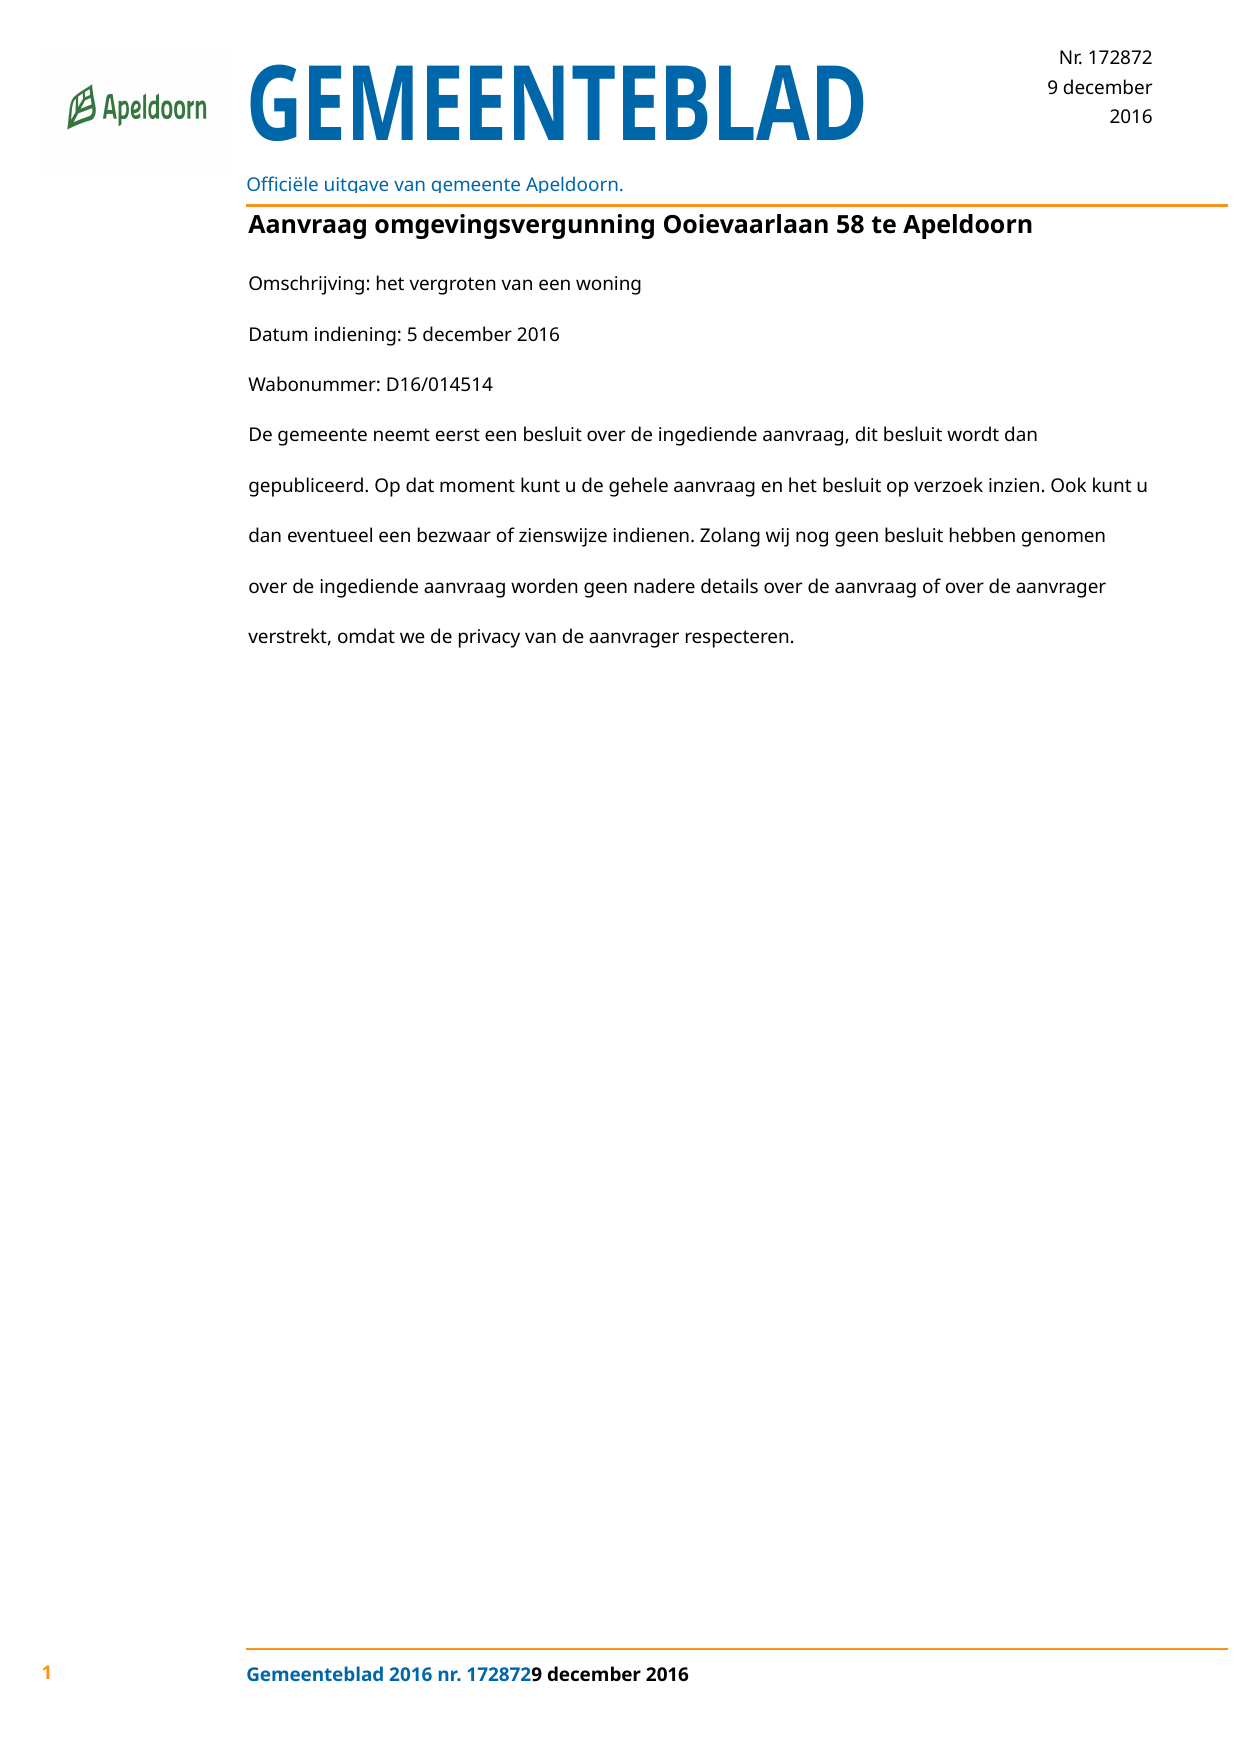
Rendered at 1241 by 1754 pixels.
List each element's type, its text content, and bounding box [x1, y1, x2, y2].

picture [41, 47, 231, 172]
text Datum indiening: 5 december 2016 [248, 321, 1152, 346]
text over de ingediende aanvraag worden geen nadere details over de aanvraag of over de aanvrager [248, 573, 1152, 598]
text Aanvraag omgevingsvergunning Ooievaarlaan 58 te Apeldoorn [248, 207, 1152, 241]
text dan eventueel een bezwaar of zienswijze indienen. Zolang wij nog geen besluit hebben genomen [248, 522, 1152, 548]
text Omschrijving: het vergroten van een woning [248, 270, 1152, 296]
text De gemeente neemt eerst een besluit over de ingediende aanvraag, dit besluit wordt dan [248, 422, 1152, 447]
text Wabonummer: D16/014514 [248, 371, 1152, 397]
text gepubliceerd. Op dat moment kunt u de gehele aanvraag en het besluit op verzoek inzien. Ook kunt u [248, 472, 1152, 498]
text verstrekt, omdat we de privacy van de aanvrager respecteren. [248, 623, 1152, 649]
